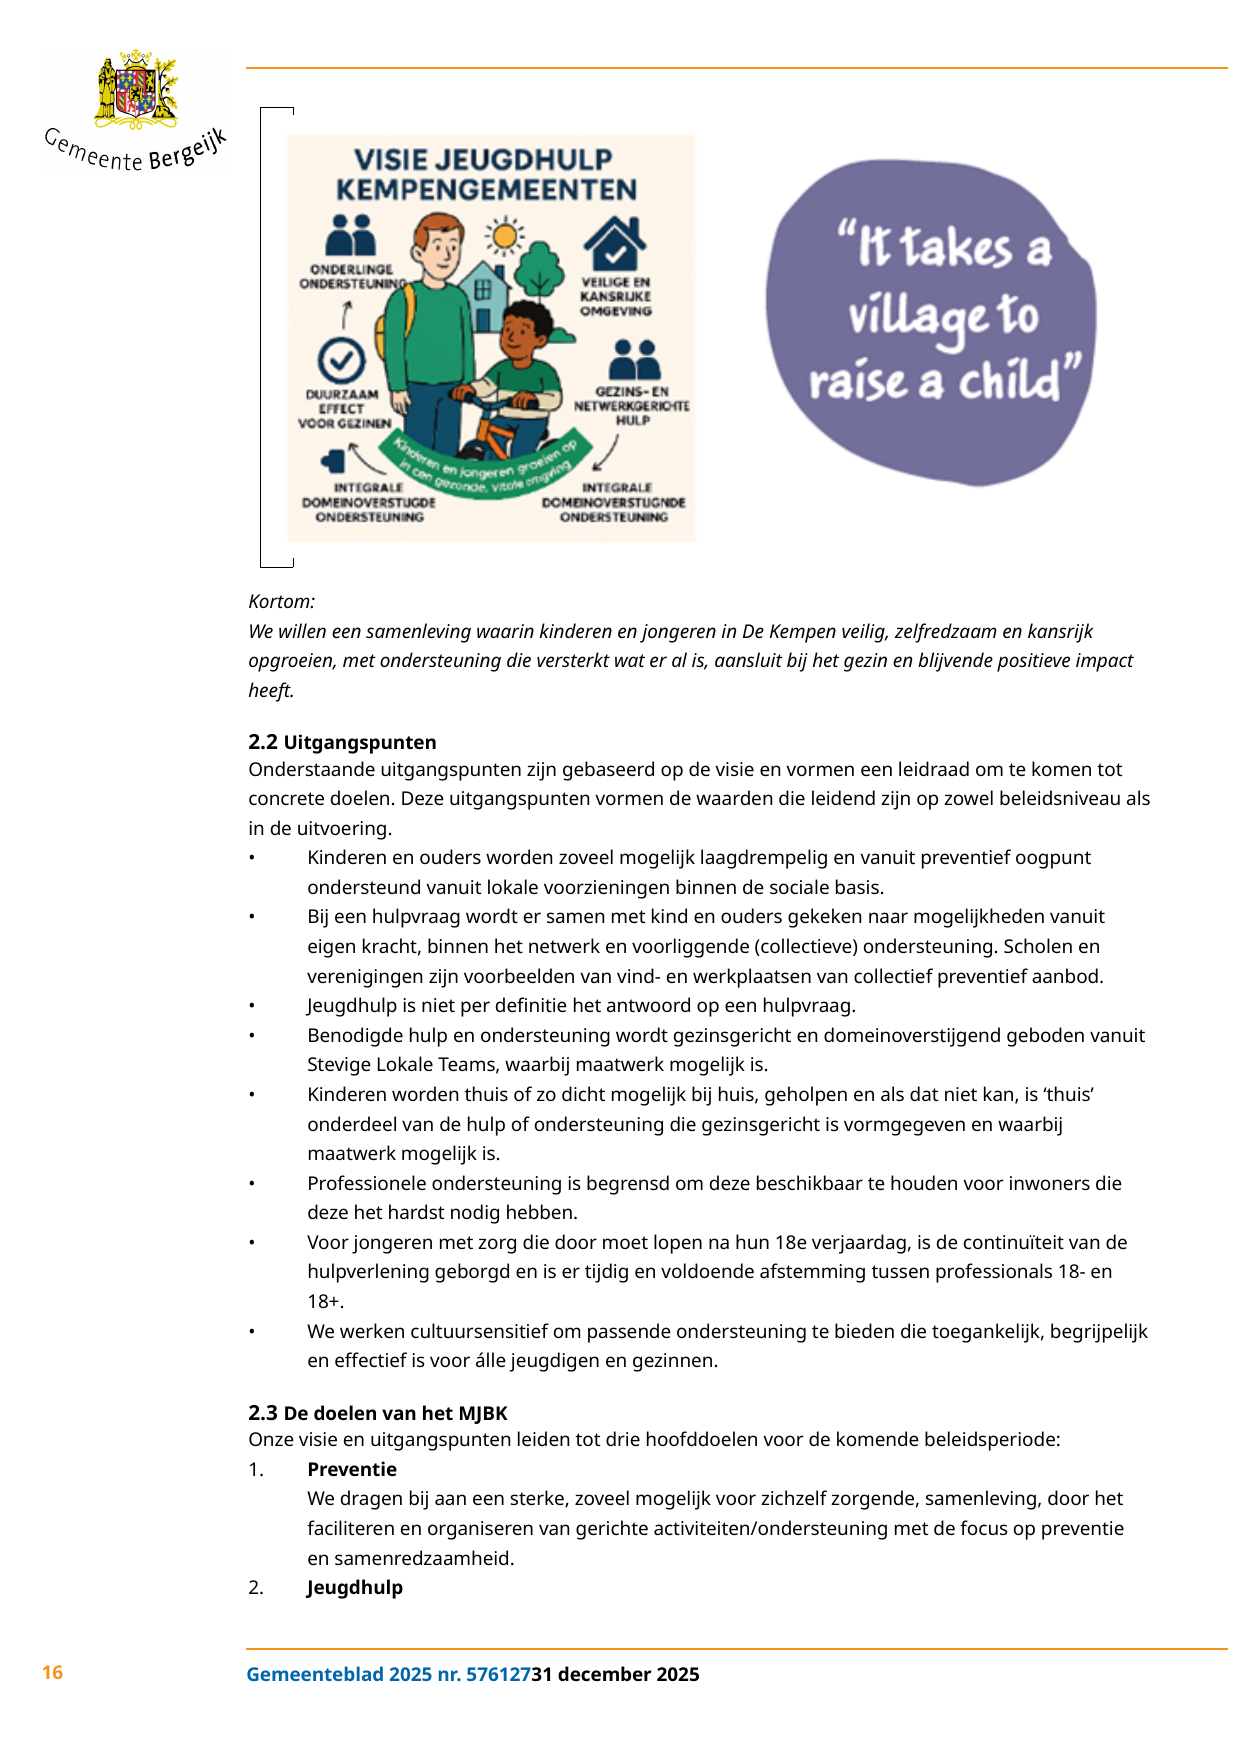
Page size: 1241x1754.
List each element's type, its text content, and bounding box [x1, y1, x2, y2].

text 2.3 De doelen van het MJBK [248, 1398, 1152, 1426]
text Onderstaande uitgangspunten zijn gebaseerd op de visie en vormen een leidraad om te komen tot concrete doelen. Deze uitgangspunten vormen de waarden die leidend zijn op zowel beleidsniveau als in de uitvoering. [248, 756, 1152, 841]
list Jeugdhulp is niet per definitie het antwoord op een hulpvraag. [248, 992, 1152, 1018]
text Kortom: [248, 588, 1152, 614]
text 2.2 Uitgangspunten [248, 727, 1152, 756]
list We werken cultuursensitief om passende ondersteuning te bieden die toegankelijk, begrijpelijk en effectief is voor álle jeugdigen en gezinnen. [248, 1318, 1152, 1373]
text Onze visie en uitgangspunten leiden tot drie hoofddoelen voor de komende beleidsperiode: [248, 1426, 1152, 1452]
list We dragen bij aan een sterke, zoveel mogelijk voor zichzelf zorgende, samenleving, door het faciliteren en organiseren van gerichte activiteiten/ondersteuning met de focus op preventie en samenredzaamheid. [248, 1486, 1152, 1570]
picture [268, 115, 1155, 558]
list Kinderen en ouders worden zoveel mogelijk laagdrempelig en vanuit preventief oogpunt ondersteund vanuit lokale voorzieningen binnen de sociale basis. [248, 844, 1152, 900]
list Professionele ondersteuning is begrensd om deze beschikbaar te houden voor inwoners die deze het hardst nodig hebben. [248, 1170, 1152, 1225]
list Jeugdhulp [248, 1574, 1152, 1600]
list Preventie [248, 1456, 1152, 1482]
list Bij een hulpvraag wordt er samen met kind en ouders gekeken naar mogelijkheden vanuit eigen kracht, binnen het netwerk en voorliggende (collectieve) ondersteuning. Scholen en verenigingen zijn voorbeelden van vind- en werkplaatsen van collectief preventief aanbod. [248, 904, 1152, 989]
list Benodigde hulp en ondersteuning wordt gezinsgericht en domeinoverstijgend geboden vanuit Stevige Lokale Teams, waarbij maatwerk mogelijk is. [248, 1022, 1152, 1077]
list Voor jongeren met zorg die door moet lopen na hun 18e verjaardag, is de continuïteit van de hulpverlening geborgd en is er tijdig en voldoende afstemming tussen professionals 18- en 18+. [248, 1229, 1152, 1314]
list Kinderen worden thuis of zo dicht mogelijk bij huis, geholpen en als dat niet kan, is ‘thuis’ onderdeel van de hulp of ondersteuning die gezinsgericht is vormgegeven en waarbij maatwerk mogelijk is. [248, 1081, 1152, 1166]
text We willen een samenleving waarin kinderen en jongeren in De Kempen veilig, zelfredzaam en kansrijk opgroeien, met ondersteuning die versterkt wat er al is, aansluit bij het gezin en blijvende positieve impact heeft. [248, 618, 1152, 703]
picture [41, 47, 231, 172]
